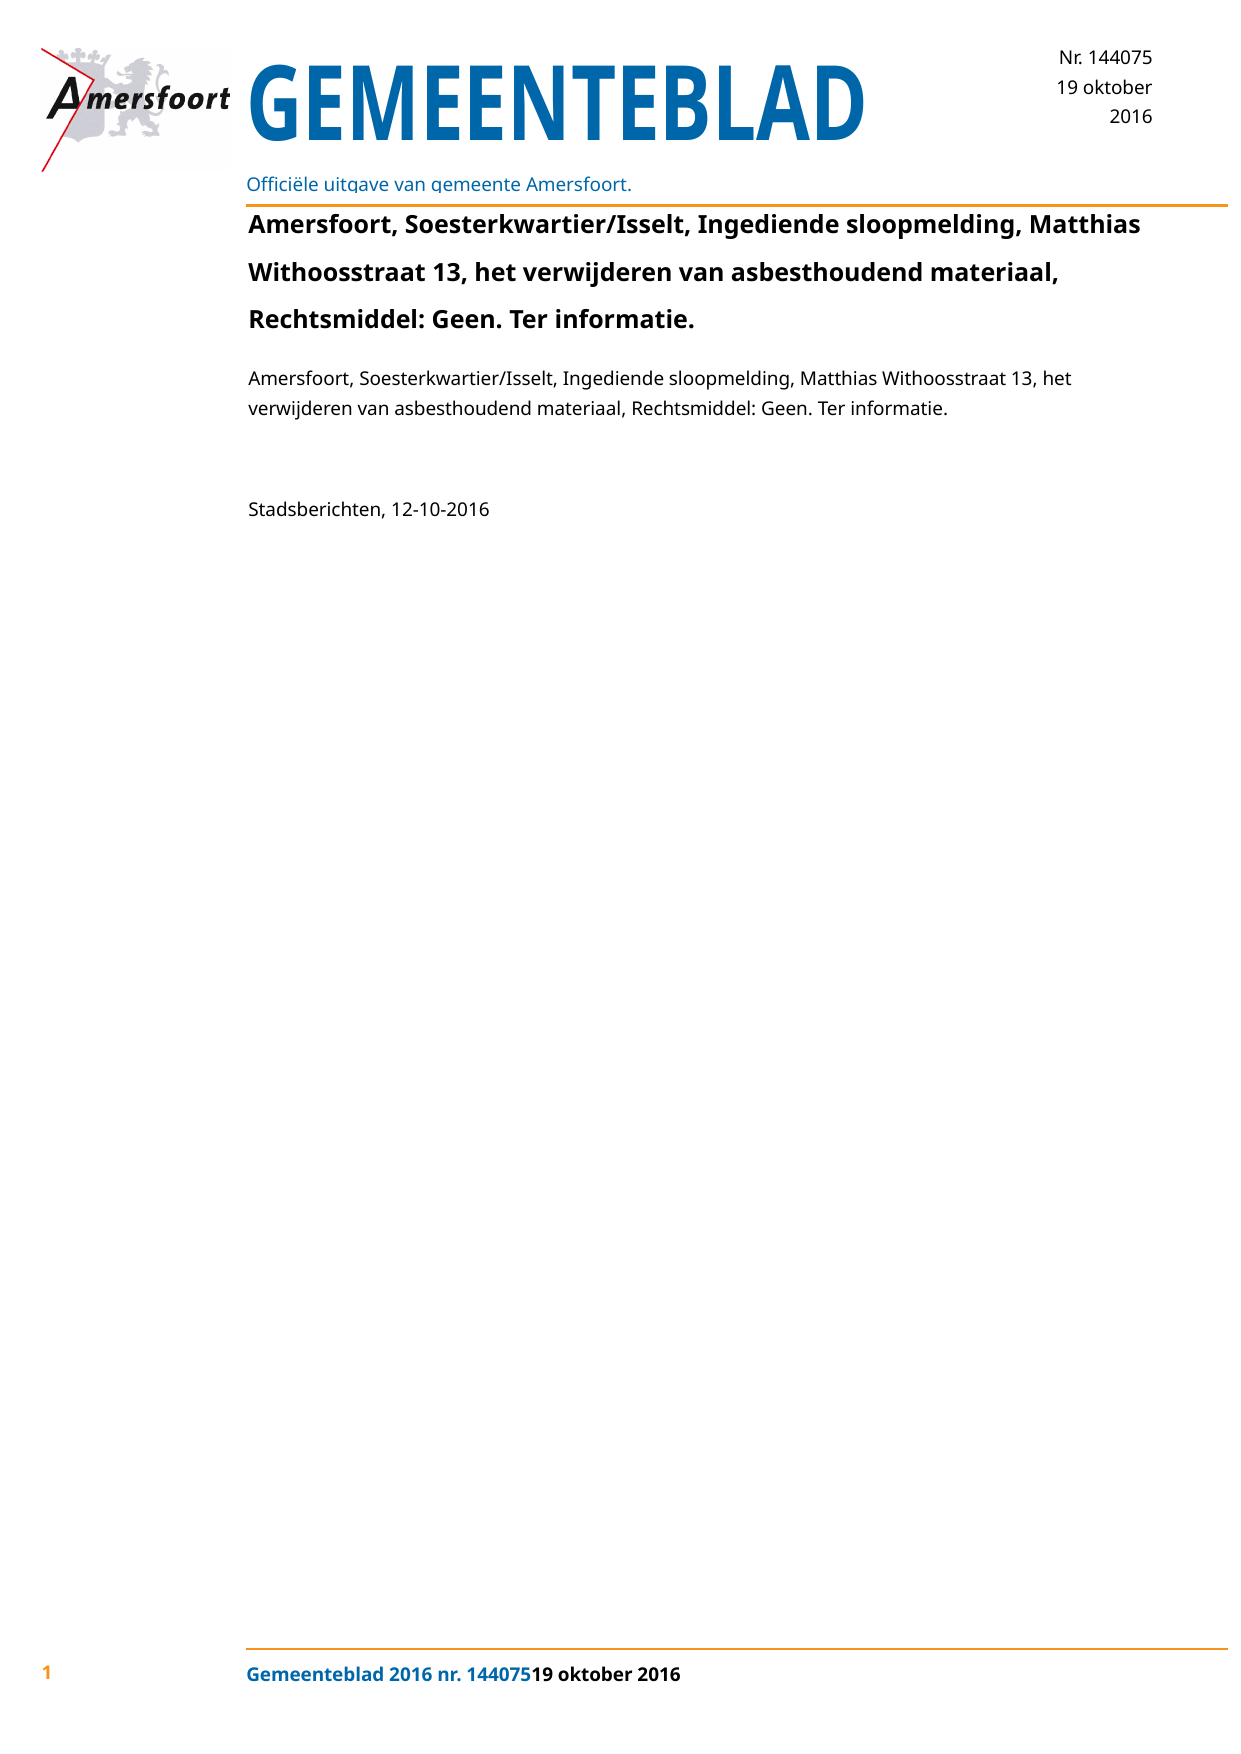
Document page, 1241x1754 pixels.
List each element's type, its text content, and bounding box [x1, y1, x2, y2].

text Amersfoort, Soesterkwartier/Isselt, Ingediende sloopmelding, Matthias Withoosstraat 13, het verwijderen van asbesthoudend materiaal, Rechtsmiddel: Geen. Ter informatie. [248, 207, 1152, 336]
text Stadsberichten, 12-10-2016 [248, 496, 1152, 522]
text Amersfoort, Soesterkwartier/Isselt, Ingediende sloopmelding, Matthias Withoosstraat 13, het verwijderen van asbesthoudend materiaal, Rechtsmiddel: Geen. Ter informatie. [248, 366, 1152, 421]
picture [41, 47, 231, 172]
